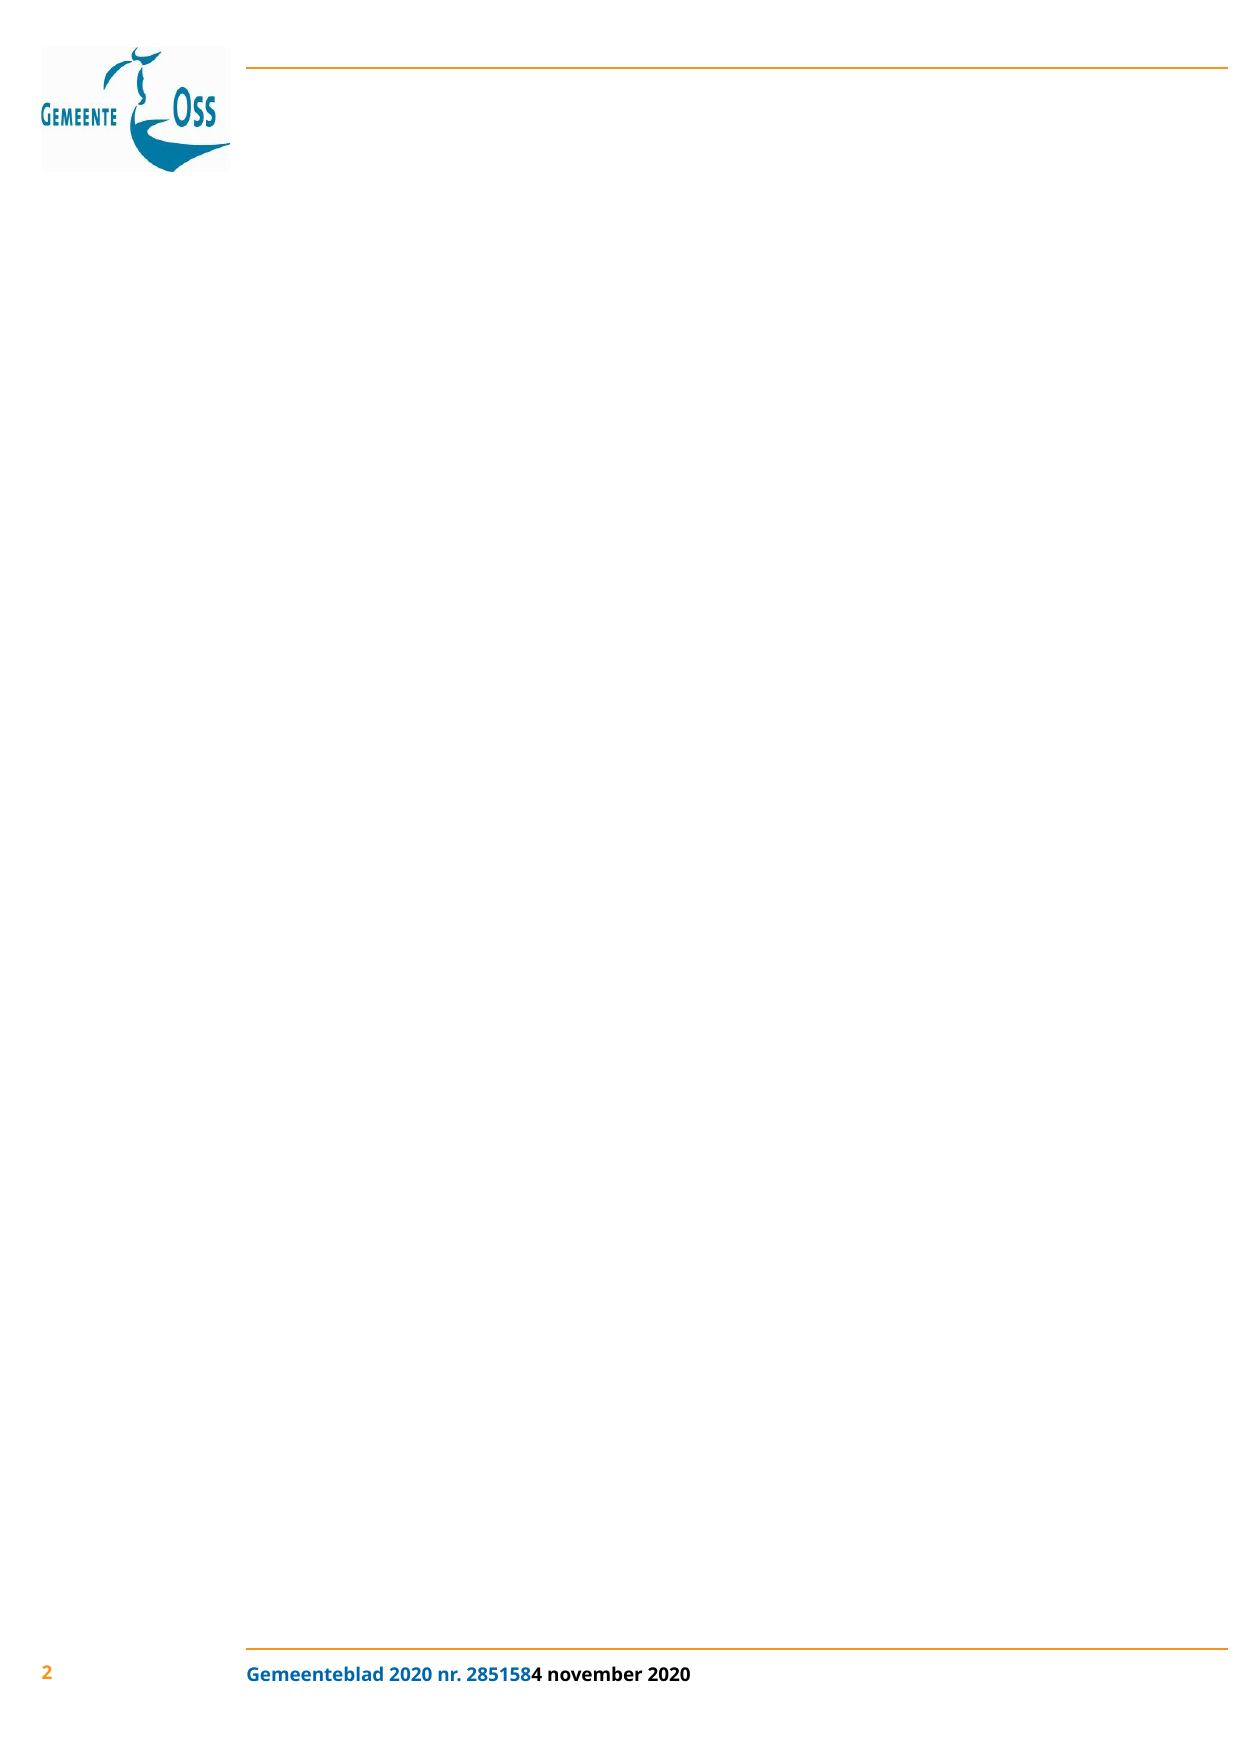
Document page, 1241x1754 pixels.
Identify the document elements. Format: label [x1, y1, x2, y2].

picture [41, 47, 231, 172]
